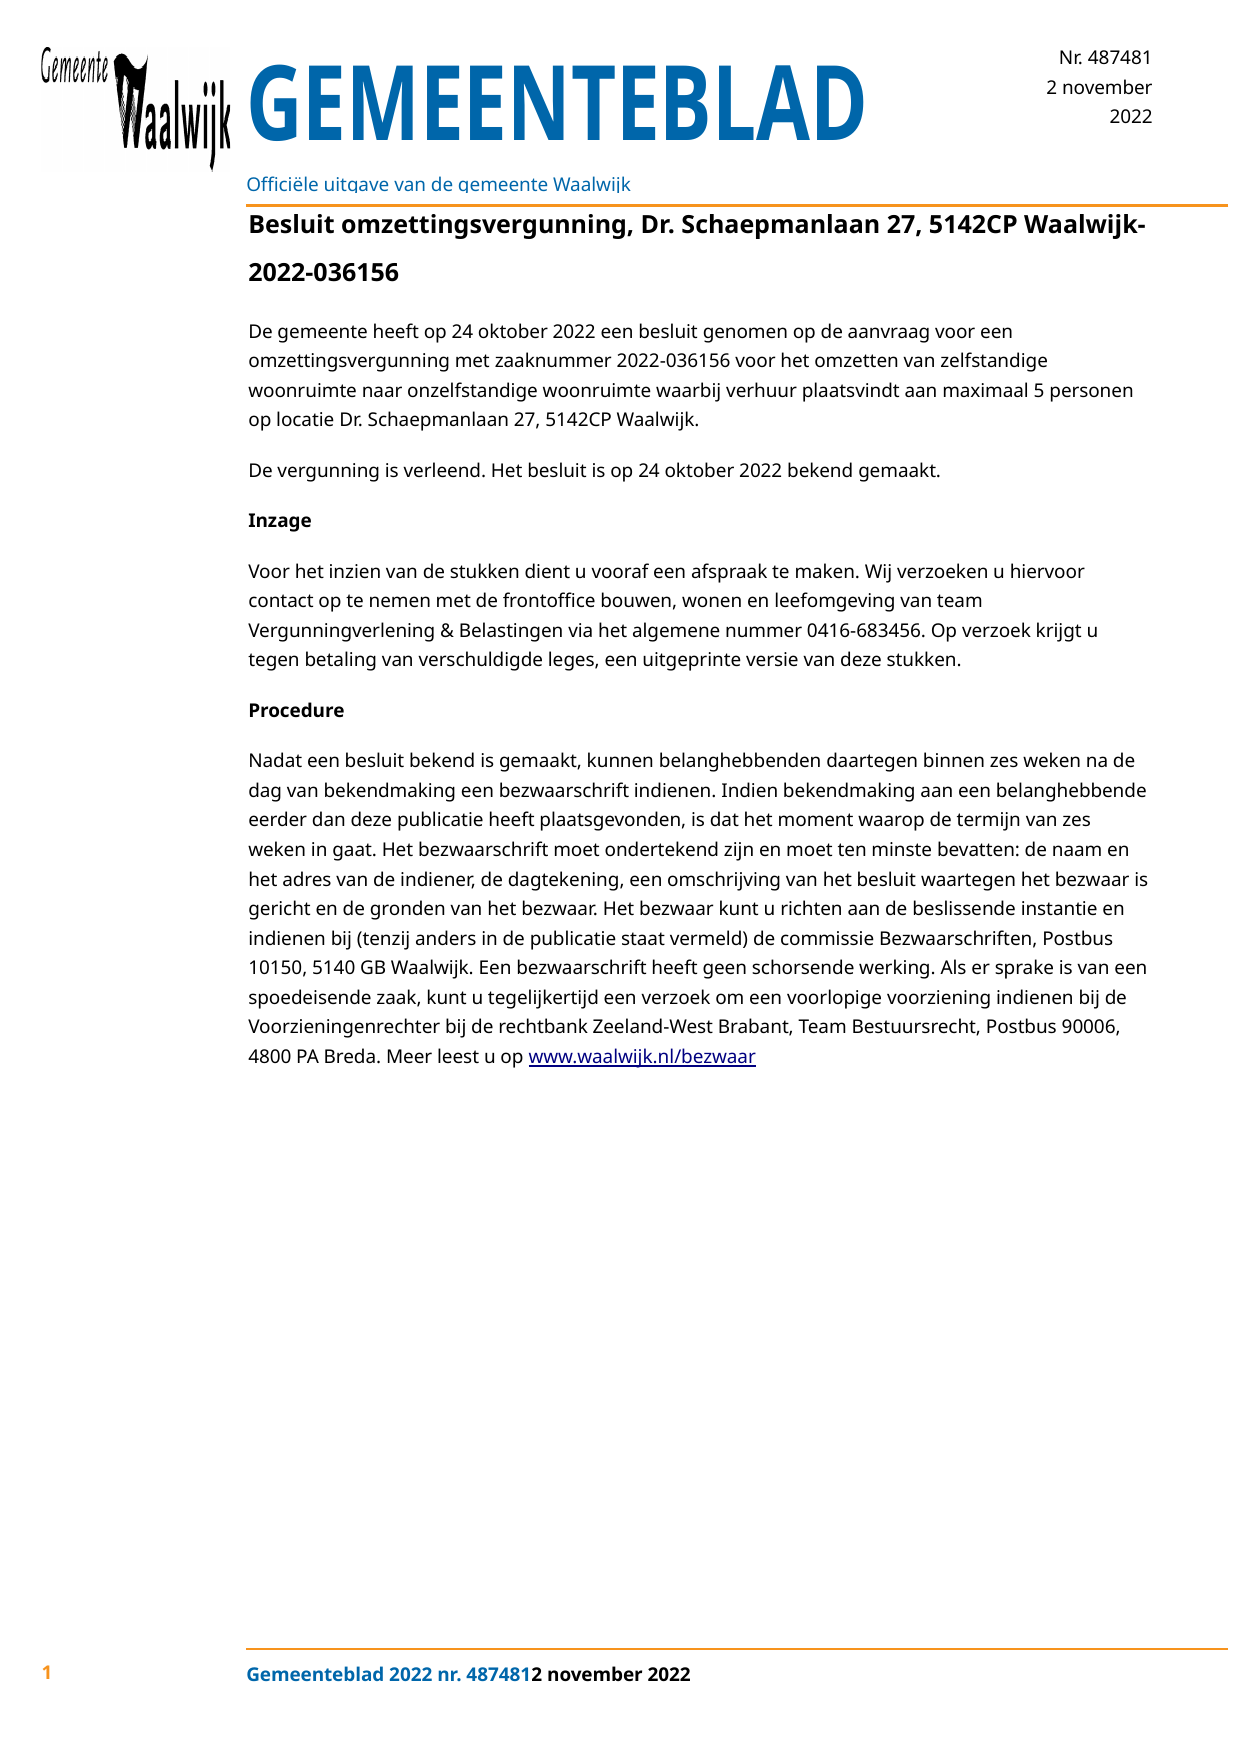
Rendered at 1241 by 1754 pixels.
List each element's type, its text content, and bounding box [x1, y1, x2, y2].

text Voor het inzien van de stukken dient u vooraf een afspraak te maken. Wij verzoeken u hiervoor contact op te nemen met de frontoffice bouwen, wonen en leefomgeving van team Vergunningverlening & Belastingen via het algemene nummer 0416-683456. Op verzoek krijgt u tegen betaling van verschuldigde leges, een uitgeprinte versie van deze stukken. [248, 558, 1152, 672]
text De gemeente heeft op 24 oktober 2022 een besluit genomen op de aanvraag voor een omzettingsvergunning met zaaknummer 2022-036156 voor het omzetten van zelfstandige woonruimte naar onzelfstandige woonruimte waarbij verhuur plaatsvindt aan maximaal 5 personen op locatie Dr. Schaepmanlaan 27, 5142CP Waalwijk. [248, 318, 1152, 432]
text Procedure [248, 697, 1152, 723]
text Besluit omzettingsvergunning, Dr. Schaepmanlaan 27, 5142CP Waalwijk-2022-036156 [248, 207, 1152, 288]
text De vergunning is verleend. Het besluit is op 24 oktober 2022 bekend gemaakt. [248, 457, 1152, 483]
text Inzage [248, 507, 1152, 533]
picture [41, 47, 231, 172]
text Nadat een besluit bekend is gemaakt, kunnen belanghebbenden daartegen binnen zes weken na de dag van bekendmaking een bezwaarschrift indienen. Indien bekendmaking aan een belanghebbende eerder dan deze publicatie heeft plaatsgevonden, is dat het moment waarop de termijn van zes weken in gaat. Het bezwaarschrift moet ondertekend zijn en moet ten minste bevatten: de naam en het adres van de indiener, de dagtekening, een omschrijving van het besluit waartegen het bezwaar is gericht en de gronden van het bezwaar. Het bezwaar kunt u richten aan de beslissende instantie en indienen bij (tenzij anders in de publicatie staat vermeld) de commissie Bezwaarschriften, Postbus 10150, 5140 GB Waalwijk. Een bezwaarschrift heeft geen schorsende werking. Als er sprake is van een spoedeisende zaak, kunt u tegelijkertijd een verzoek om een voorlopige voorziening indienen bij de Voorzieningenrechter bij de rechtbank Zeeland-West Brabant, Team Bestuursrecht, Postbus 90006, 4800 PA Breda. Meer leest u op www.waalwijk.nl/bezwaar [248, 747, 1152, 1069]
